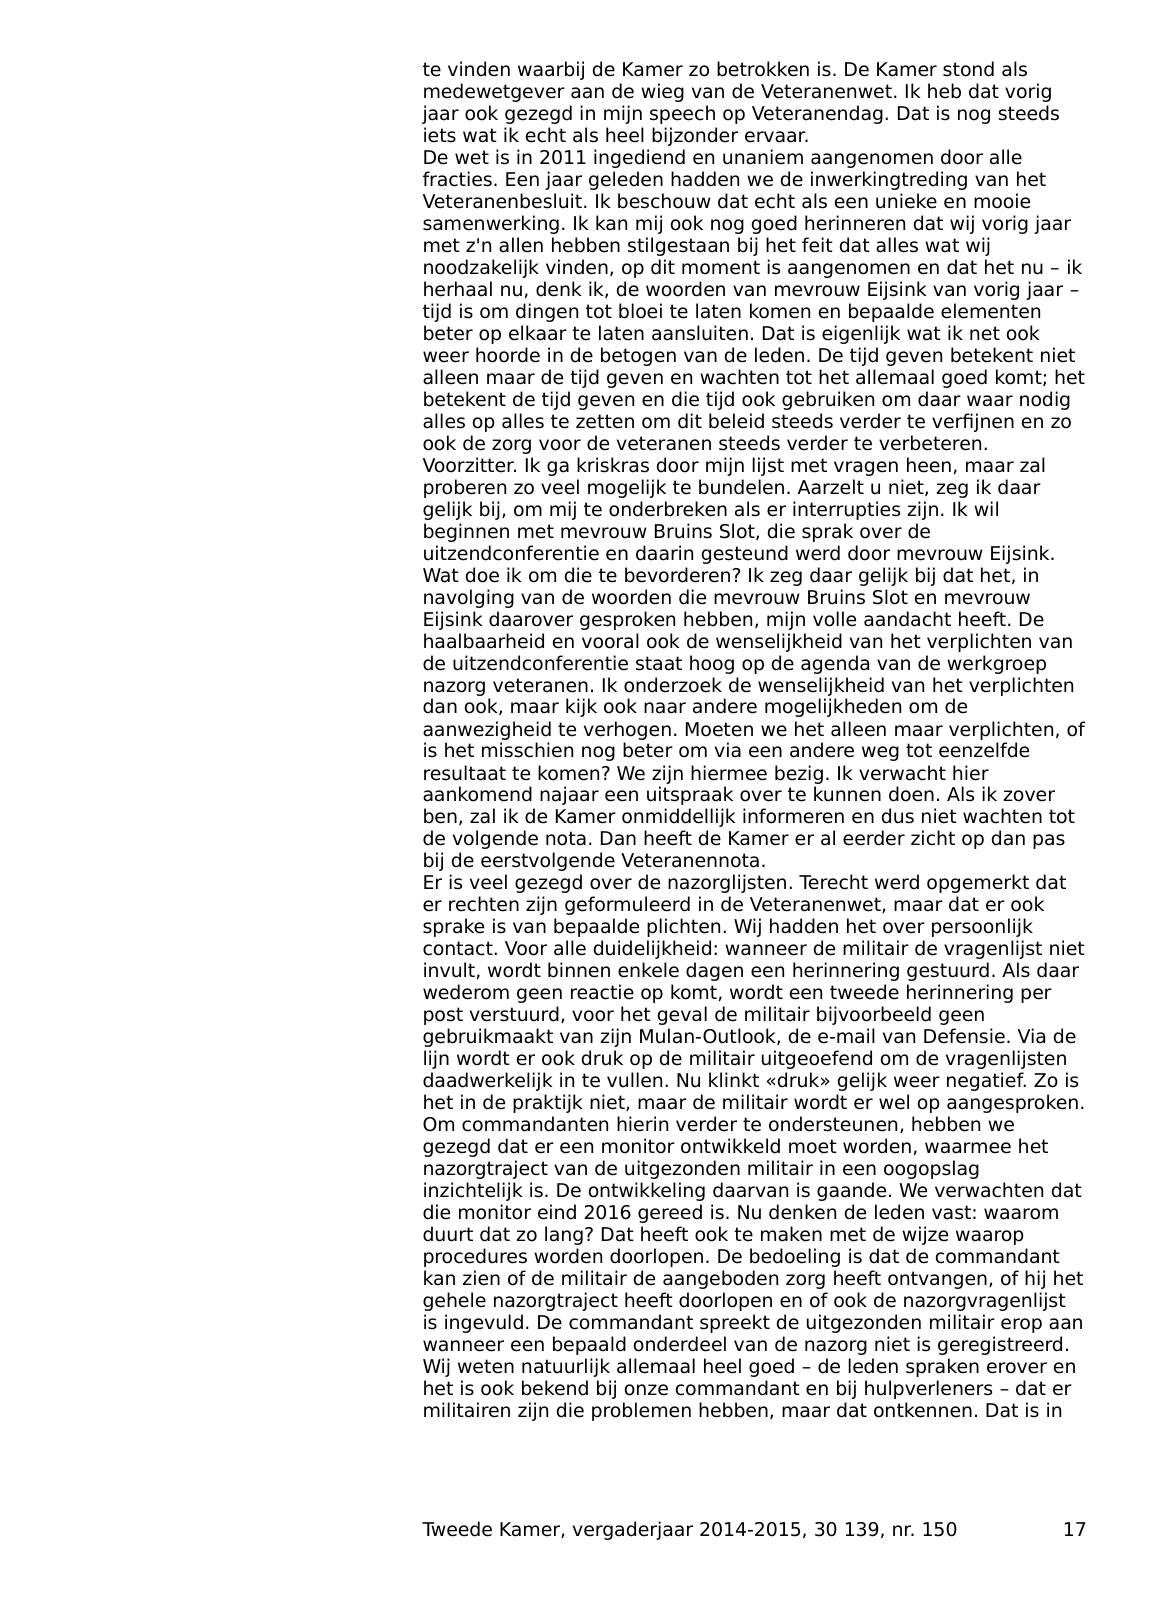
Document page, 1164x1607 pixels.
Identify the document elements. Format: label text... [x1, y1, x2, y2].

text te vinden waarbij de Kamer zo betrokken is. De Kamer stond als medewetgever aan de wieg van de Veteranenwet. Ik heb dat vorig jaar ook gezegd in mijn speech op Veteranendag. Dat is nog steeds iets wat ik echt als heel bijzonder ervaar. [422, 59, 1087, 147]
text De wet is in 2011 ingediend en unaniem aangenomen door alle fracties. Een jaar geleden hadden we de inwerkingtreding van het Veteranenbesluit. Ik beschouw dat echt als een unieke en mooie samenwerking. Ik kan mij ook nog goed herinneren dat wij vorig jaar met z'n allen hebben stilgestaan bij het feit dat alles wat wij noodzakelijk vinden, op dit moment is aangenomen en dat het nu – ik herhaal nu, denk ik, de woorden van mevrouw Eijsink van vorig jaar – tijd is om dingen tot bloei te laten komen en bepaalde elementen beter op elkaar te laten aansluiten. Dat is eigenlijk wat ik net ook weer hoorde in de betogen van de leden. De tijd geven betekent niet alleen maar de tijd geven en wachten tot het allemaal goed komt; het betekent de tijd geven en die tijd ook gebruiken om daar waar nodig alles op alles te zetten om dit beleid steeds verder te verfijnen en zo ook de zorg voor de veteranen steeds verder te verbeteren. [422, 147, 1087, 455]
text Er is veel gezegd over de nazorglijsten. Terecht werd opgemerkt dat er rechten zijn geformuleerd in de Veteranenwet, maar dat er ook sprake is van bepaalde plichten. Wij hadden het over persoonlijk contact. Voor alle duidelijkheid: wanneer de militair de vragenlijst niet invult, wordt binnen enkele dagen een herinnering gestuurd. Als daar wederom geen reactie op komt, wordt een tweede herinnering per post verstuurd, voor het geval de militair bijvoorbeeld geen gebruikmaakt van zijn Mulan-Outlook, de e-mail van Defensie. Via de lijn wordt er ook druk op de militair uitgeoefend om de vragenlijsten daadwerkelijk in te vullen. Nu klinkt «druk» gelijk weer negatief. Zo is het in de praktijk niet, maar de militair wordt er wel op aangesproken. [422, 872, 1087, 1114]
text Voorzitter. Ik ga kriskras door mijn lijst met vragen heen, maar zal proberen zo veel mogelijk te bundelen. Aarzelt u niet, zeg ik daar gelijk bij, om mij te onderbreken als er interrupties zijn. Ik wil beginnen met mevrouw Bruins Slot, die sprak over de uitzendconferentie en daarin gesteund werd door mevrouw Eijsink. Wat doe ik om die te bevorderen? Ik zeg daar gelijk bij dat het, in navolging van de woorden die mevrouw Bruins Slot en mevrouw Eijsink daarover gesproken hebben, mijn volle aandacht heeft. De haalbaarheid en vooral ook de wenselijkheid van het verplichten van de uitzendconferentie staat hoog op de agenda van de werkgroep nazorg veteranen. Ik onderzoek de wenselijkheid van het verplichten dan ook, maar kijk ook naar andere mogelijkheden om de aanwezigheid te verhogen. Moeten we het alleen maar verplichten, of is het misschien nog beter om via een andere weg tot eenzelfde resultaat te komen? We zijn hiermee bezig. Ik verwacht hier aankomend najaar een uitspraak over te kunnen doen. Als ik zover ben, zal ik de Kamer onmiddellijk informeren en dus niet wachten tot de volgende nota. Dan heeft de Kamer er al eerder zicht op dan pas bij de eerstvolgende Veteranennota. [422, 455, 1087, 872]
text Om commandanten hierin verder te ondersteunen, hebben we gezegd dat er een monitor ontwikkeld moet worden, waarmee het nazorgtraject van de uitgezonden militair in een oogopslag inzichtelijk is. De ontwikkeling daarvan is gaande. We verwachten dat die monitor eind 2016 gereed is. Nu denken de leden vast: waarom duurt dat zo lang? Dat heeft ook te maken met de wijze waarop procedures worden doorlopen. De bedoeling is dat de commandant kan zien of de militair de aangeboden zorg heeft ontvangen, of hij het gehele nazorgtraject heeft doorlopen en of ook de nazorgvragenlijst is ingevuld. De commandant spreekt de uitgezonden militair erop aan wanneer een bepaald onderdeel van de nazorg niet is geregistreerd. Wij weten natuurlijk allemaal heel goed – de leden spraken erover en het is ook bekend bij onze commandant en bij hulpverleners – dat er militairen zijn die problemen hebben, maar dat ontkennen. Dat is in [422, 1114, 1087, 1422]
